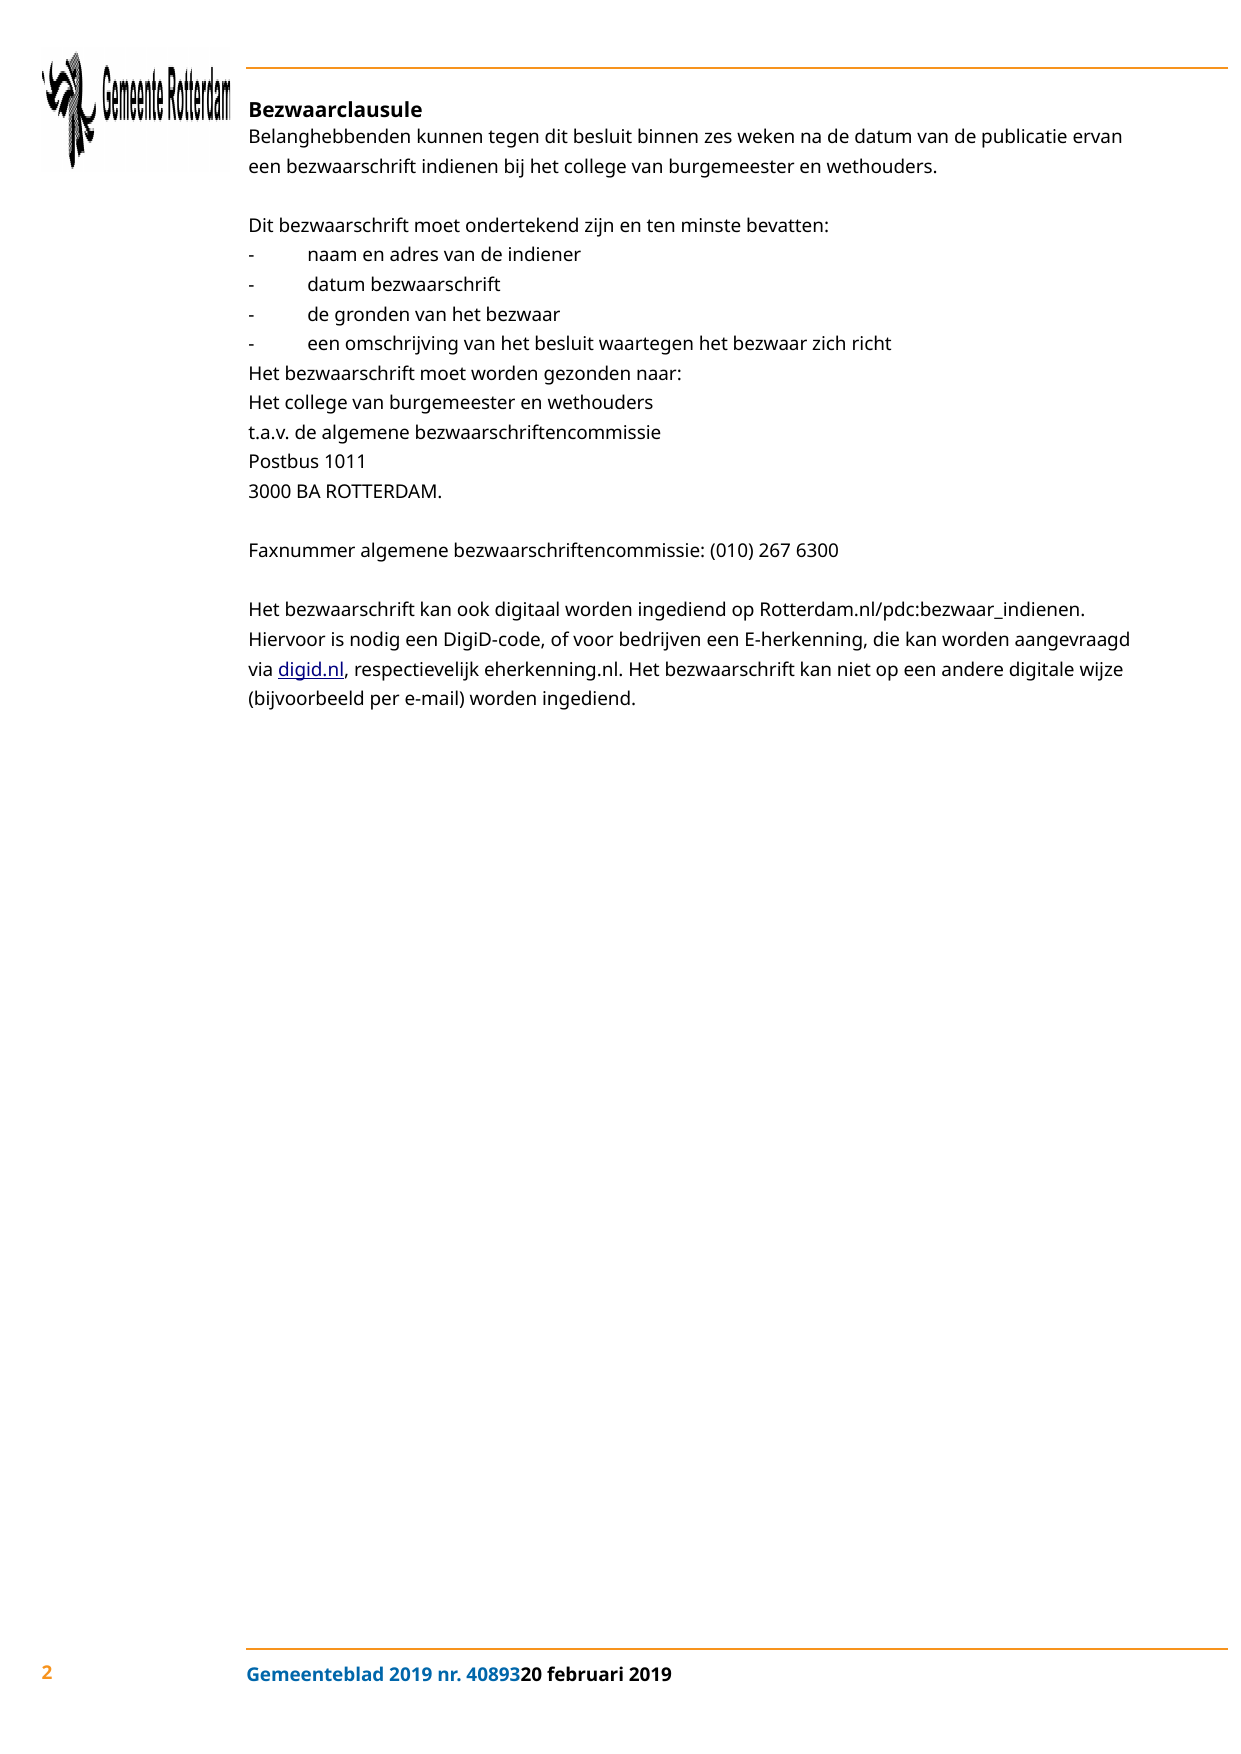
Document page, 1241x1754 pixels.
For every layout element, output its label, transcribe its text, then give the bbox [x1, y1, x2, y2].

list naam en adres van de indiener [248, 242, 1152, 267]
list de gronden van het bezwaar [248, 301, 1152, 327]
text Het college van burgemeester en wethouders [248, 389, 1152, 415]
text Faxnummer algemene bezwaarschriftencommissie: (010) 267 6300 [248, 537, 1152, 563]
text Bezwaarclausule [248, 95, 1152, 123]
text Het bezwaarschrift kan ook digitaal worden ingediend op Rotterdam.nl/pdc:bezwaar_indienen. Hiervoor is nodig een DigiD-code, of voor bedrijven een E-herkenning, die kan worden aangevraagd via digid.nl, respectievelijk eherkenning.nl. Het bezwaarschrift kan niet op een andere digitale wijze (bijvoorbeeld per e-mail) worden ingediend. [248, 597, 1152, 711]
picture [41, 47, 231, 172]
text Belanghebbenden kunnen tegen dit besluit binnen zes weken na de datum van de publicatie ervan een bezwaarschrift indienen bij het college van burgemeester en wethouders. [248, 123, 1152, 179]
text Dit bezwaarschrift moet ondertekend zijn en ten minste bevatten: [248, 212, 1152, 238]
list een omschrijving van het besluit waartegen het bezwaar zich richt [248, 330, 1152, 356]
list datum bezwaarschrift [248, 271, 1152, 297]
text Postbus 1011 [248, 449, 1152, 474]
text Het bezwaarschrift moet worden gezonden naar: [248, 360, 1152, 386]
text t.a.v. de algemene bezwaarschriftencommissie [248, 419, 1152, 445]
text 3000 BA ROTTERDAM. [248, 478, 1152, 504]
